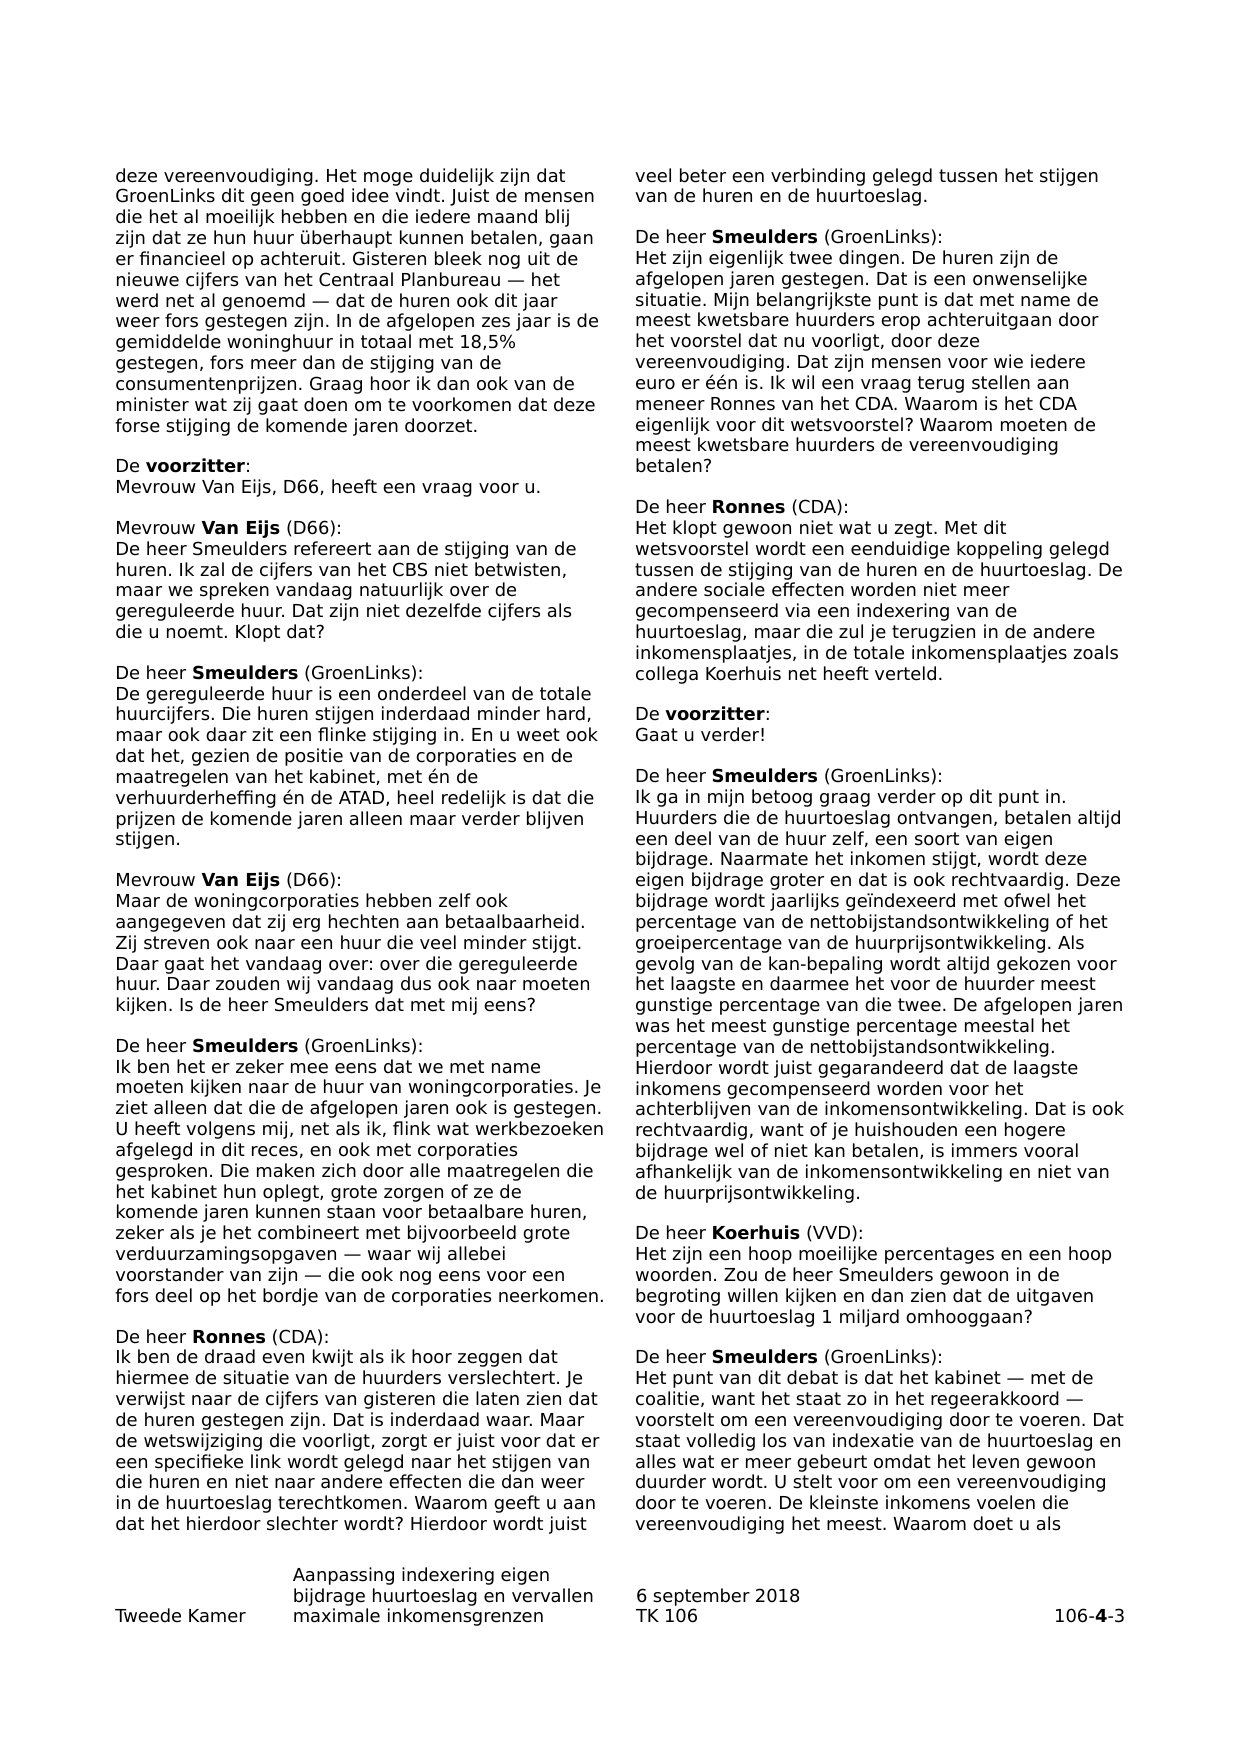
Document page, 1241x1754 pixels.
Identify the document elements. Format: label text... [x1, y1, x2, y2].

text Mevrouw Van Eijs, D66, heeft een vraag voor u. [115, 477, 605, 498]
text De voorzitter: [635, 704, 1125, 725]
text De heer Smeulders (GroenLinks): [635, 1347, 1125, 1368]
text De heer Smeulders refereert aan de stijging van de huren. Ik zal de cijfers van het CBS niet betwisten, maar we spreken vandaag natuurlijk over de gereguleerde huur. Dat zijn niet dezelfde cijfers als die u noemt. Klopt dat? [115, 538, 605, 643]
text De heer Ronnes (CDA): [635, 497, 1125, 518]
text Ik ga in mijn betoog graag verder op dit punt in. Huurders die de huurtoeslag ontvangen, betalen altijd een deel van de huur zelf, een soort van eigen bijdrage. Naarmate het inkomen stijgt, wordt deze eigen bijdrage groter en dat is ook rechtvaardig. Deze bijdrage wordt jaarlijks geïndexeerd met ofwel het percentage van de nettobijstandsontwikkeling of het groeipercentage van de huurprijsontwikkeling. Als gevolg van de kan-bepaling wordt altijd gekozen voor het laagste en daarmee het voor de huurder meest gunstige percentage van die twee. De afgelopen jaren was het meest gunstige percentage meestal het percentage van de nettobijstandsontwikkeling. Hierdoor wordt juist gegarandeerd dat de laagste inkomens gecompenseerd worden voor het achterblijven van de inkomensontwikkeling. Dat is ook rechtvaardig, want of je huishouden een hogere bijdrage wel of niet kan betalen, is immers vooral afhankelijk van de inkomensontwikkeling en niet van de huurprijsontwikkeling. [635, 787, 1125, 1203]
text De gereguleerde huur is een onderdeel van de totale huurcijfers. Die huren stijgen inderdaad minder hard, maar ook daar zit een flinke stijging in. En u weet ook dat het, gezien de positie van de corporaties en de maatregelen van het kabinet, met én de verhuurderheffing én de ATAD, heel redelijk is dat die prijzen de komende jaren alleen maar verder blijven stijgen. [115, 683, 605, 850]
text Ik ben de draad even kwijt als ik hoor zeggen dat hiermee de situatie van de huurders verslechtert. Je verwijst naar de cijfers van gisteren die laten zien dat de huren gestegen zijn. Dat is inderdaad waar. Maar de wetswijziging die voorligt, zorgt er juist voor dat er een specifieke link wordt gelegd naar het stijgen van die huren en niet naar andere effecten die dan weer in de huurtoeslag terechtkomen. Waarom geeft u aan dat het hierdoor slechter wordt? Hierdoor wordt juist [115, 1347, 605, 1535]
text De voorzitter: [115, 456, 605, 477]
text Mevrouw Van Eijs (D66): [115, 870, 605, 891]
text De heer Smeulders (GroenLinks): [115, 1036, 605, 1056]
text Het zijn een hoop moeilijke percentages en een hoop woorden. Zou de heer Smeulders gewoon in de begroting willen kijken en dan zien dat de uitgaven voor de huurtoeslag 1 miljard omhooggaan? [635, 1244, 1125, 1327]
text Maar de woningcorporaties hebben zelf ook aangegeven dat zij erg hechten aan betaalbaarheid. Zij streven ook naar een huur die veel minder stijgt. Daar gaat het vandaag over: over die gereguleerde huur. Daar zouden wij vandaag dus ook naar moeten kijken. Is de heer Smeulders dat met mij eens? [115, 891, 605, 1016]
text deze vereenvoudiging. Het moge duidelijk zijn dat GroenLinks dit geen goed idee vindt. Juist de mensen die het al moeilijk hebben en die iedere maand blij zijn dat ze hun huur überhaupt kunnen betalen, gaan er financieel op achteruit. Gisteren bleek nog uit de nieuwe cijfers van het Centraal Planbureau — het werd net al genoemd — dat de huren ook dit jaar weer fors gestegen zijn. In de afgelopen zes jaar is de gemiddelde woninghuur in totaal met 18,5% gestegen, fors meer dan de stijging van de consumentenprijzen. Graag hoor ik dan ook van de minister wat zij gaat doen om te voorkomen dat deze forse stijging de komende jaren doorzet. [115, 165, 605, 436]
text veel beter een verbinding gelegd tussen het stijgen van de huren en de huurtoeslag. [635, 165, 1125, 207]
text Het zijn eigenlijk twee dingen. De huren zijn de afgelopen jaren gestegen. Dat is een onwenselijke situatie. Mijn belangrijkste punt is dat met name de meest kwetsbare huurders erop achteruitgaan door het voorstel dat nu voorligt, door deze vereenvoudiging. Dat zijn mensen voor wie iedere euro er één is. Ik wil een vraag terug stellen aan meneer Ronnes van het CDA. Waarom is het CDA eigenlijk voor dit wetsvoorstel? Waarom moeten de meest kwetsbare huurders de vereenvoudiging betalen? [635, 248, 1125, 477]
text De heer Smeulders (GroenLinks): [635, 227, 1125, 248]
text De heer Koerhuis (VVD): [635, 1223, 1125, 1244]
text De heer Smeulders (GroenLinks): [635, 766, 1125, 787]
text Ik ben het er zeker mee eens dat we met name moeten kijken naar de huur van woningcorporaties. Je ziet alleen dat die de afgelopen jaren ook is gestegen. U heeft volgens mij, net als ik, flink wat werkbezoeken afgelegd in dit reces, en ook met corporaties gesproken. Die maken zich door alle maatregelen die het kabinet hun oplegt, grote zorgen of ze de komende jaren kunnen staan voor betaalbare huren, zeker als je het combineert met bijvoorbeeld grote verduurzamingsopgaven — waar wij allebei voorstander van zijn — die ook nog eens voor een fors deel op het bordje van de corporaties neerkomen. [115, 1056, 605, 1306]
text Gaat u verder! [635, 725, 1125, 746]
text Het klopt gewoon niet wat u zegt. Met dit wetsvoorstel wordt een eenduidige koppeling gelegd tussen de stijging van de huren en de huurtoeslag. De andere sociale effecten worden niet meer gecompenseerd via een indexering van de huurtoeslag, maar die zul je terugzien in de andere inkomensplaatjes, in de totale inkomensplaatjes zoals collega Koerhuis net heeft verteld. [635, 518, 1125, 684]
text Mevrouw Van Eijs (D66): [115, 518, 605, 538]
text De heer Smeulders (GroenLinks): [115, 663, 605, 683]
text De heer Ronnes (CDA): [115, 1326, 605, 1347]
text Het punt van dit debat is dat het kabinet — met de coalitie, want het staat zo in het regeerakkoord — voorstelt om een vereenvoudiging door te voeren. Dat staat volledig los van indexatie van de huurtoeslag en alles wat er meer gebeurt omdat het leven gewoon duurder wordt. U stelt voor om een vereenvoudiging door te voeren. De kleinste inkomens voelen die vereenvoudiging het meest. Waarom doet u als [635, 1368, 1125, 1535]
